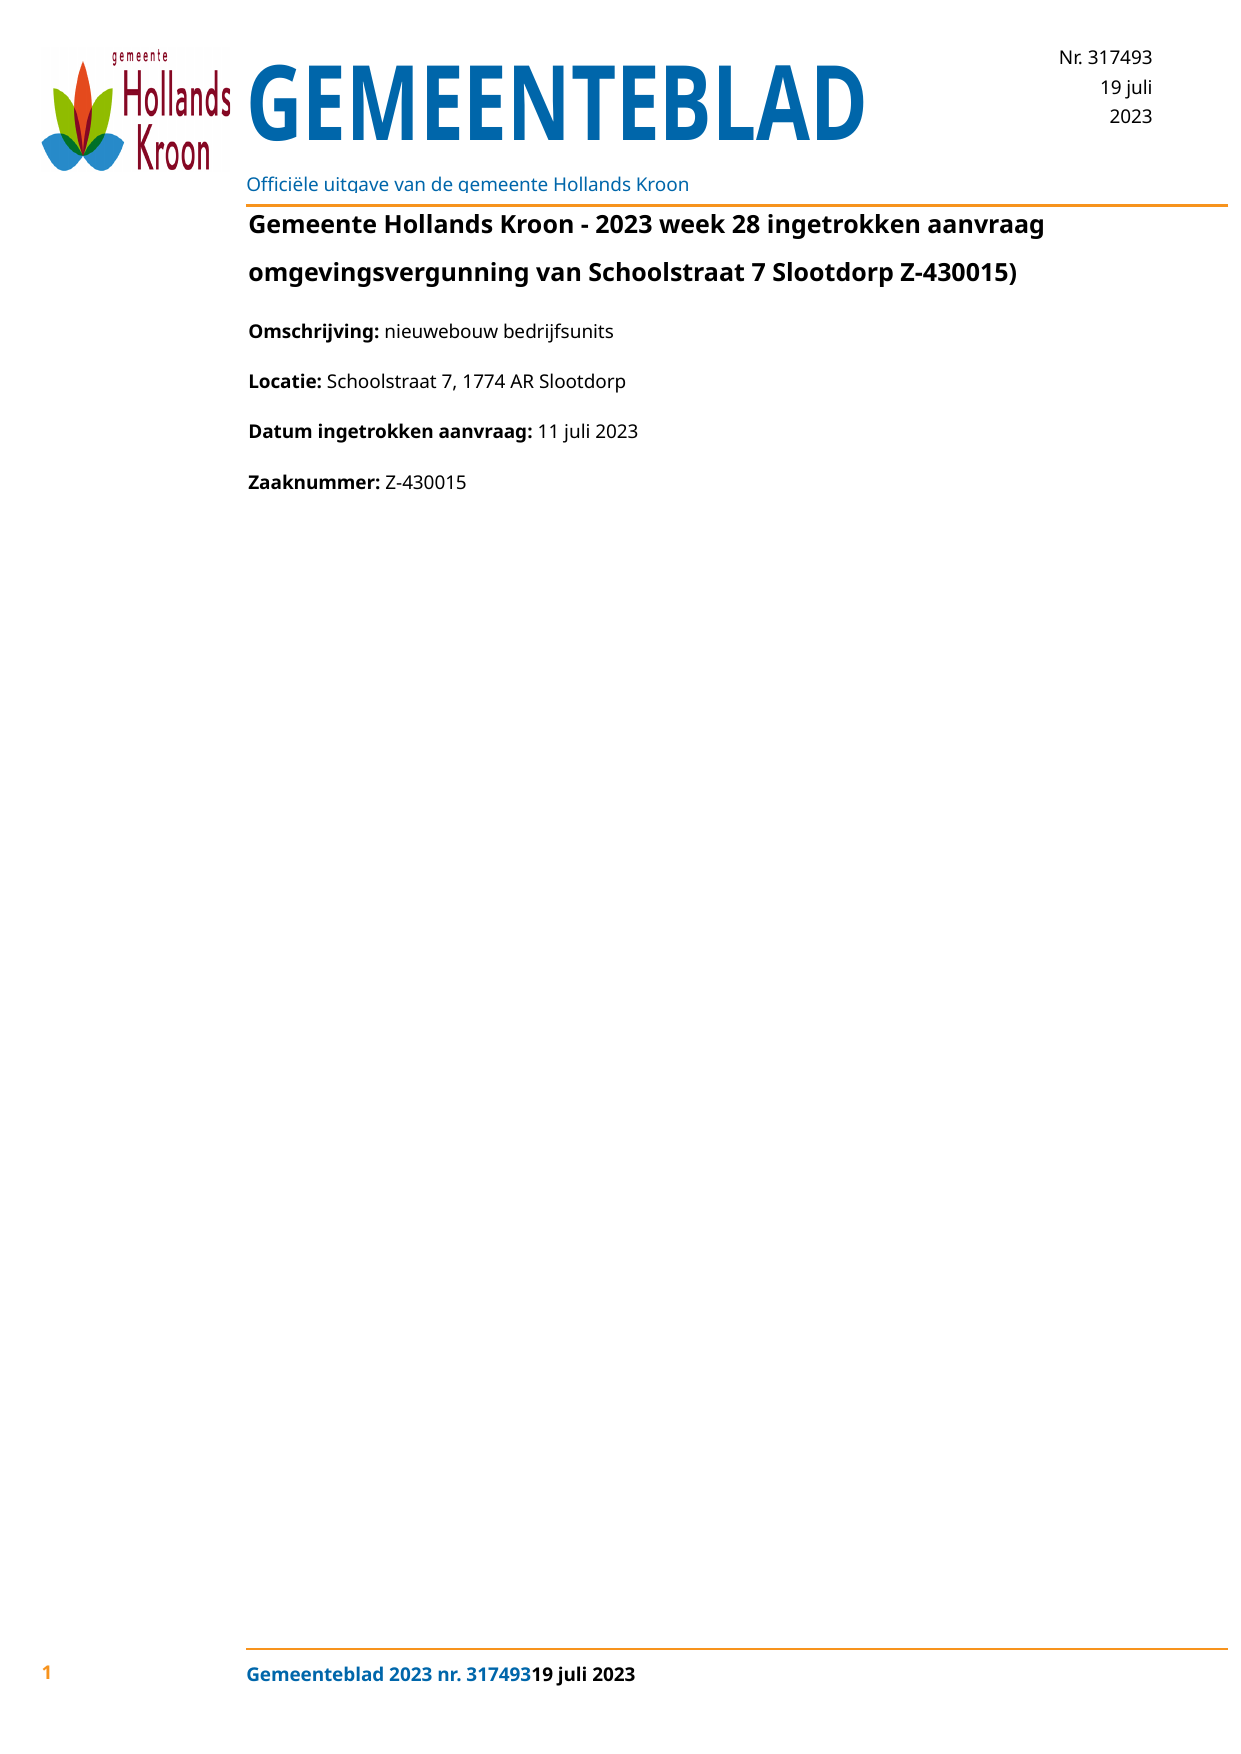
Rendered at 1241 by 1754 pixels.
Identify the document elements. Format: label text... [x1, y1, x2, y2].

text Gemeente Hollands Kroon - 2023 week 28 ingetrokken aanvraag omgevingsvergunning van Schoolstraat 7 Slootdorp Z-430015) [248, 207, 1152, 288]
text Locatie: Schoolstraat 7, 1774 AR Slootdorp [248, 368, 1152, 394]
text Zaaknummer: Z-430015 [248, 469, 1152, 495]
text Datum ingetrokken aanvraag: 11 juli 2023 [248, 419, 1152, 444]
picture [41, 47, 231, 172]
text Omschrijving: nieuwebouw bedrijfsunits [248, 318, 1152, 344]
